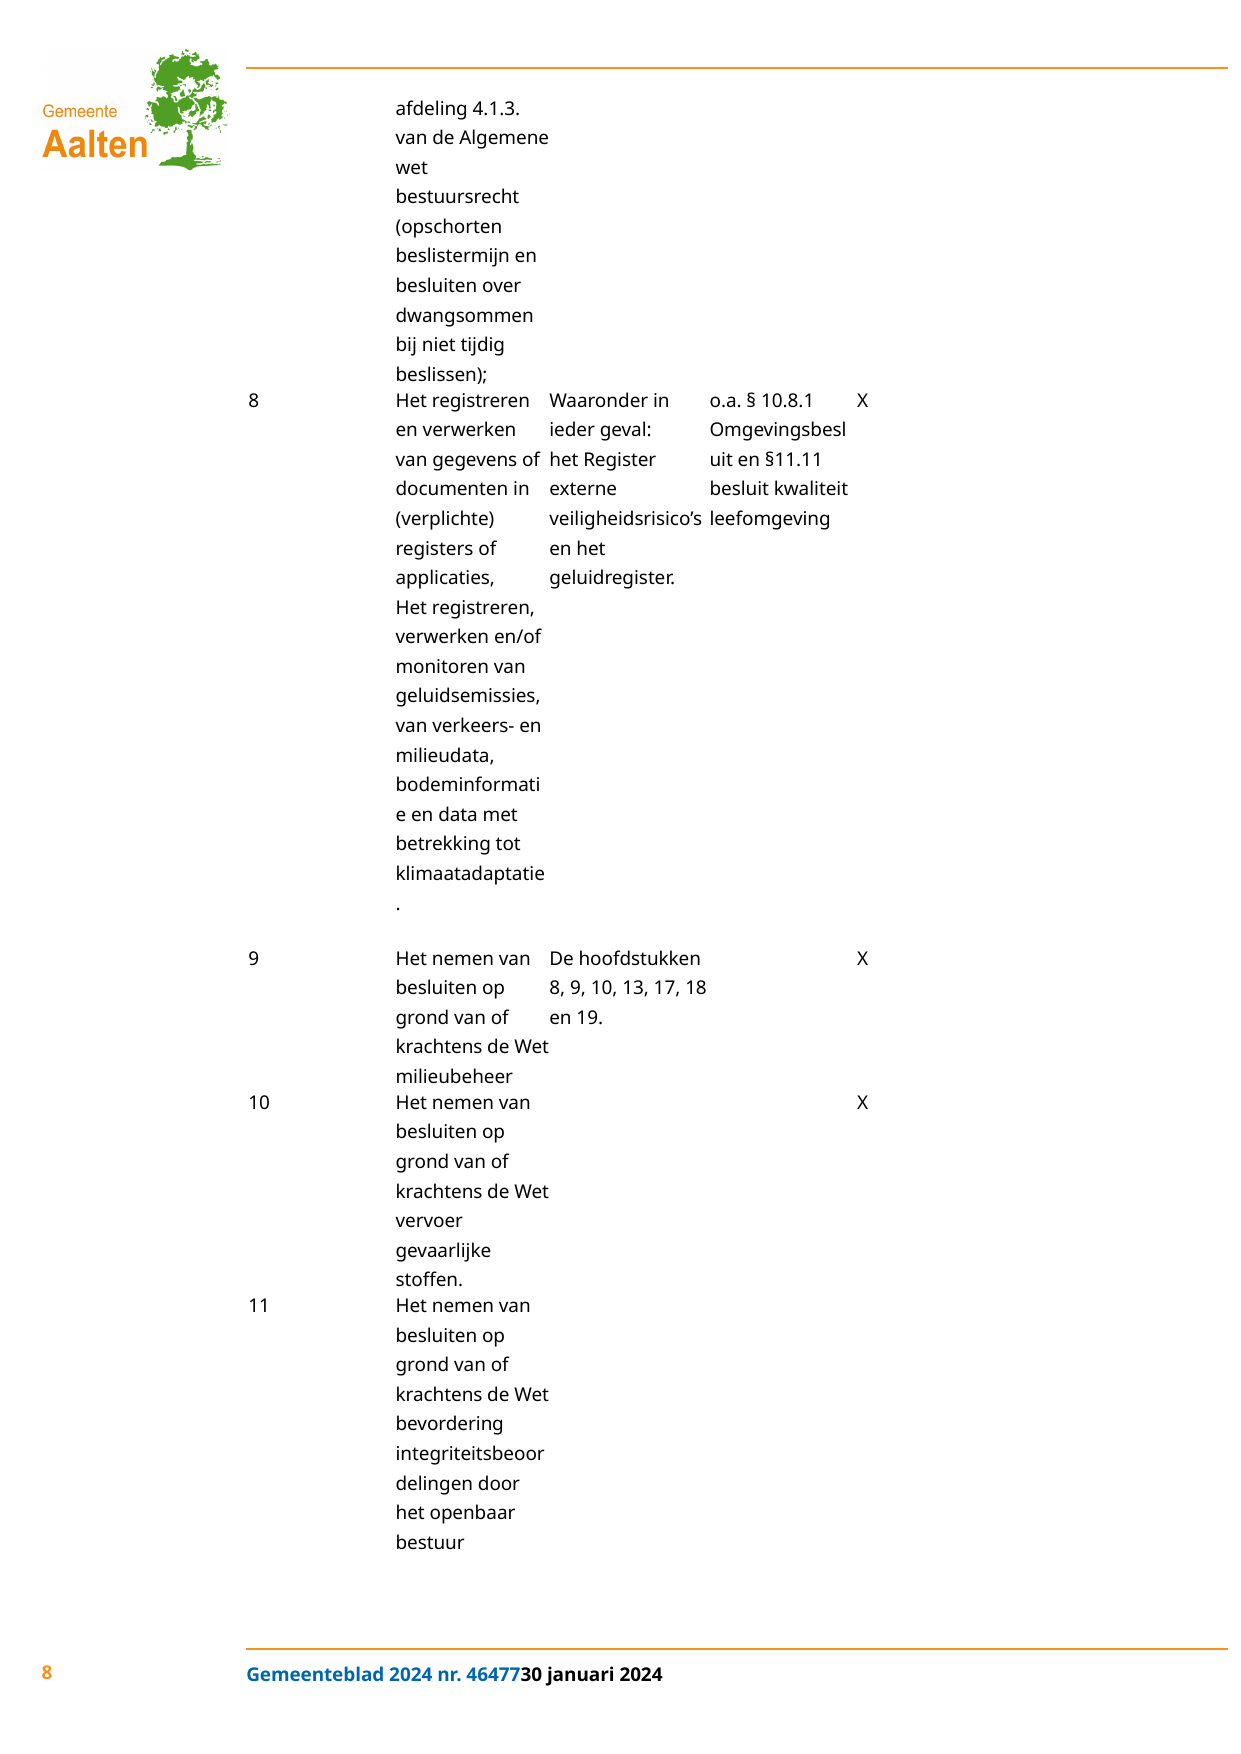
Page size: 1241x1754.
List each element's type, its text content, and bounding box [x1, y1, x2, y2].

table_cell [549, 1089, 709, 1292]
table_cell Het nemen van besluiten op grond van of krachtens de Wet bevordering integriteitsbeoordelingen door het openbaar bestuur [395, 1292, 549, 1584]
table_cell 8 [248, 387, 395, 945]
table_cell [1004, 1292, 1152, 1584]
table_cell X [857, 1089, 1004, 1292]
table_cell 10 [248, 1089, 395, 1292]
table_cell De hoofdstukken 8, 9, 10, 13, 17, 18 en 19. [549, 945, 709, 1089]
table_cell afdeling 4.1.3. van de Algemene wet bestuursrecht (opschorten beslistermijn en besluiten over dwangsommen bij niet tijdig beslissen); [395, 95, 549, 387]
table_cell [857, 95, 1004, 387]
table_cell [1004, 95, 1152, 387]
table_cell Het registreren en verwerken van gegevens of documenten in (verplichte) registers of applicaties, Het registreren, verwerken en/of monitoren van geluidsemissies, van verkeers- en milieudata, bodeminformatie en data met betrekking tot klimaatadaptatie. [395, 387, 549, 945]
table_cell [709, 945, 857, 1089]
table_cell [248, 95, 395, 387]
table_cell Waaronder in ieder geval: het Register externe veiligheidsrisico’s en het geluidregister. [549, 387, 709, 945]
table_cell 11 [248, 1292, 395, 1584]
table_cell X [857, 945, 1004, 1089]
table_cell Het nemen van besluiten op grond van of krachtens de Wet milieubeheer [395, 945, 549, 1089]
table_cell o.a. § 10.8.1 Omgevingsbesluit en §11.11 besluit kwaliteit leefomgeving [709, 387, 857, 945]
table_cell [709, 1292, 857, 1584]
table_cell 9 [248, 945, 395, 1089]
table_cell [857, 1292, 1004, 1584]
table_cell [549, 1292, 709, 1584]
table_cell [1004, 945, 1152, 1089]
table_cell X [857, 387, 1004, 945]
table_cell [709, 95, 857, 387]
table_cell [1004, 387, 1152, 945]
picture [41, 47, 231, 172]
table_cell [549, 95, 709, 387]
table_cell [1004, 1089, 1152, 1292]
table_cell Het nemen van besluiten op grond van of krachtens de Wet vervoer gevaarlijke stoffen. [395, 1089, 549, 1292]
table_cell [709, 1089, 857, 1292]
